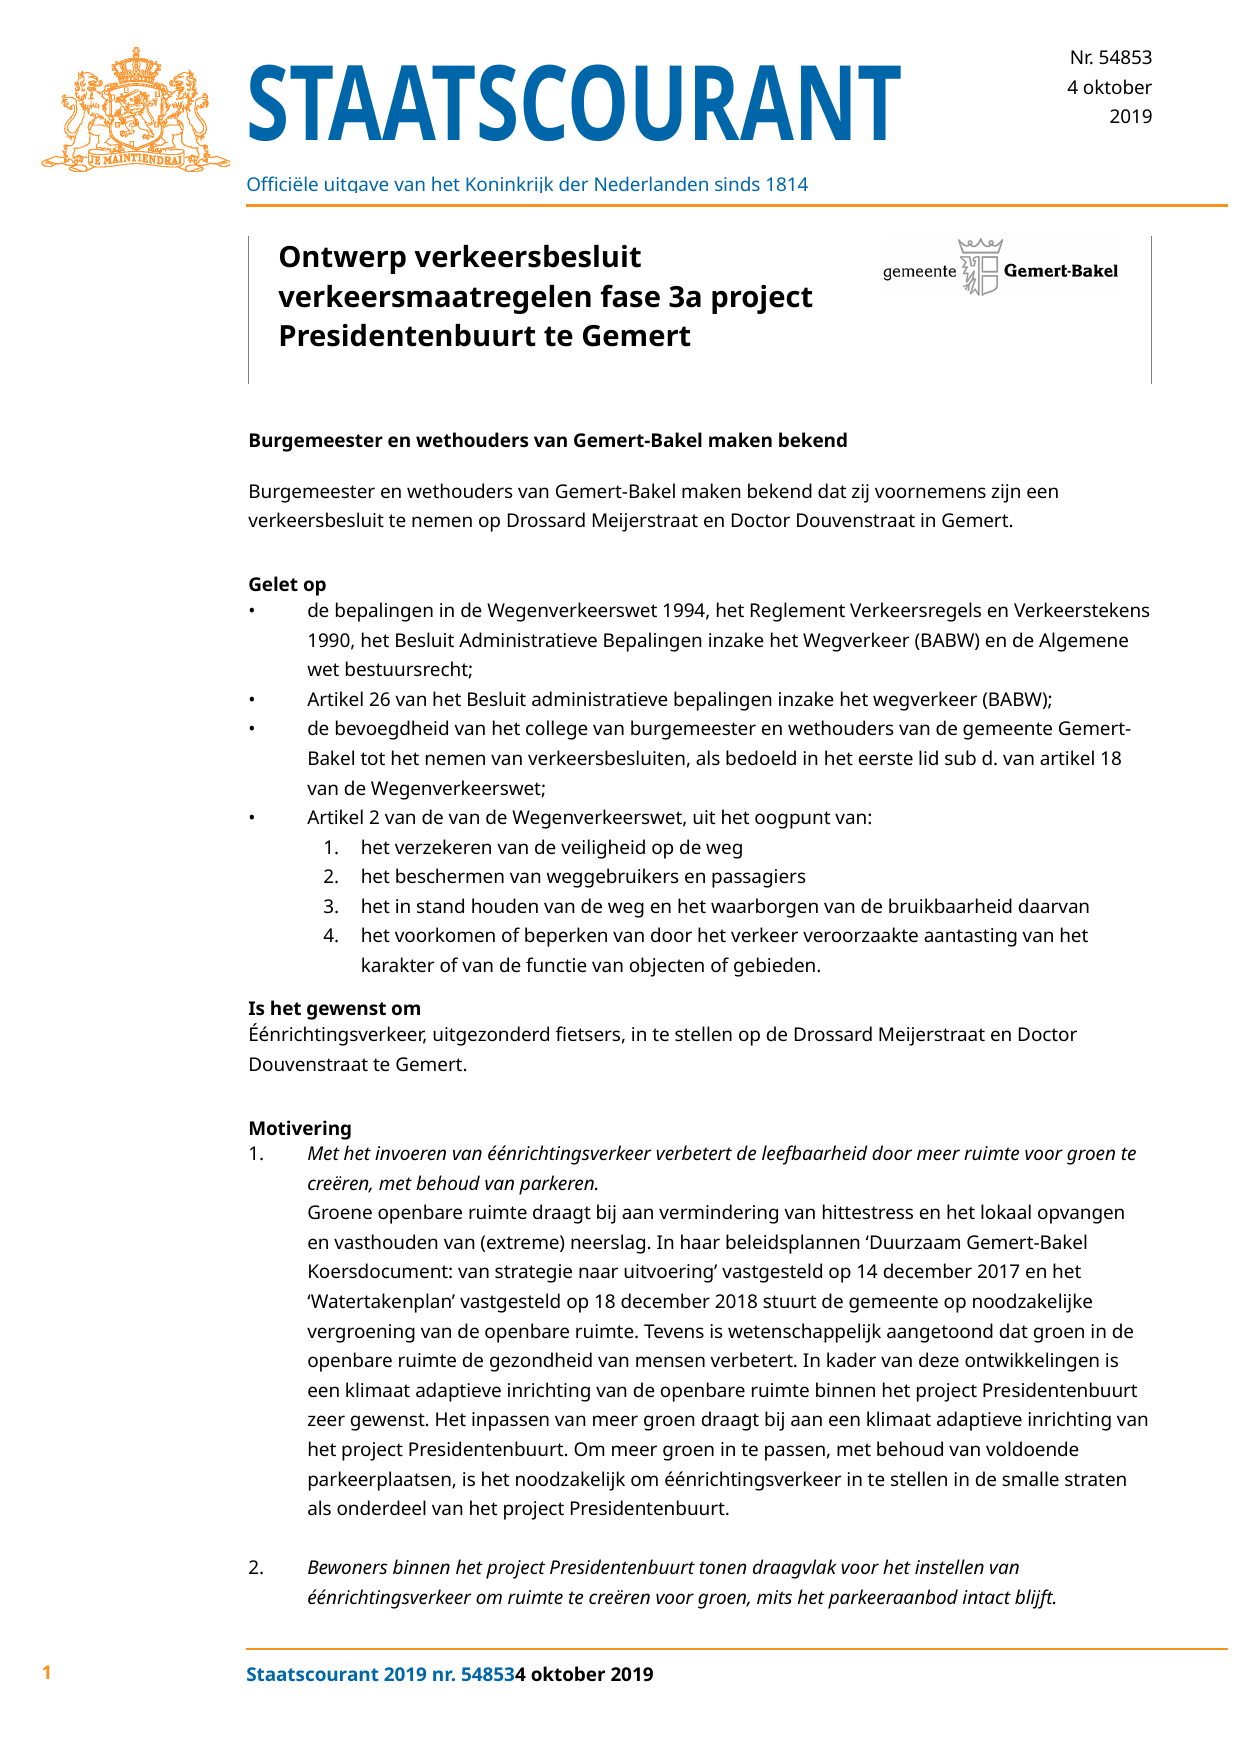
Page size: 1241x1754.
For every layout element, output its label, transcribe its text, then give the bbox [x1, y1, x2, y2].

text Is het gewenst om [248, 995, 1152, 1021]
table_header [850, 236, 1151, 384]
list het beschermen van weggebruikers en passagiers [323, 863, 1152, 889]
text Motivering [248, 1115, 1152, 1140]
list Artikel 26 van het Besluit administratieve bepalingen inzake het wegverkeer (BABW); [248, 686, 1152, 712]
list het voorkomen of beperken van door het verkeer veroorzaakte aantasting van het karakter of van de functie van objecten of gebieden. [323, 923, 1152, 978]
table_header Ontwerp verkeersbesluit verkeersmaatregelen fase 3a project Presidentenbuurt te Gemert [249, 236, 850, 384]
picture [41, 47, 231, 172]
text Burgemeester en wethouders van Gemert-Bakel maken bekend dat zij voornemens zijn een verkeersbesluit te nemen op Drossard Meijerstraat en Doctor Douvenstraat in Gemert. [248, 478, 1152, 533]
list de bevoegdheid van het college van burgemeester en wethouders van de gemeente Gemert-Bakel tot het nemen van verkeersbesluiten, als bedoeld in het eerste lid sub d. van artikel 18 van de Wegenverkeerswet; [248, 716, 1152, 801]
list het verzekeren van de veiligheid op de weg [323, 834, 1152, 860]
list Artikel 2 van de van de Wegenverkeerswet, uit het oogpunt van: [248, 804, 1152, 830]
list het in stand houden van de weg en het waarborgen van de bruikbaarheid daarvan [323, 893, 1152, 919]
text Gelet op [248, 572, 1152, 597]
list Groene openbare ruimte draagt bij aan vermindering van hittestress en het lokaal opvangen en vasthouden van (extreme) neerslag. In haar beleidsplannen ‘Duurzaam Gemert-Bakel Koersdocument: van strategie naar uitvoering’ vastgesteld op 14 december 2017 en het ‘Watertakenplan’ vastgesteld op 18 december 2018 stuurt de gemeente op noodzakelijke vergroening van de openbare ruimte. Tevens is wetenschappelijk aangetoond dat groen in de openbare ruimte de gezondheid van mensen verbetert. In kader van deze ontwikkelingen is een klimaat adaptieve inrichting van de openbare ruimte binnen het project Presidentenbuurt zeer gewenst. Het inpassen van meer groen draagt bij aan een klimaat adaptieve inrichting van het project Presidentenbuurt. Om meer groen in te passen, met behoud van voldoende parkeerplaatsen, is het noodzakelijk om éénrichtingsverkeer in te stellen in de smalle straten als onderdeel van het project Presidentenbuurt. [248, 1199, 1152, 1521]
list Bewoners binnen het project Presidentenbuurt tonen draagvlak voor het instellen van éénrichtingsverkeer om ruimte te creëren voor groen, mits het parkeeraanbod intact blijft. [248, 1554, 1152, 1610]
text Éénrichtingsverkeer, uitgezonderd fietsers, in te stellen op de Drossard Meijerstraat en Doctor Douvenstraat te Gemert. [248, 1021, 1152, 1076]
list Met het invoeren van éénrichtingsverkeer verbetert de leefbaarheid door meer ruimte voor groen te creëren, met behoud van parkeren. [248, 1140, 1152, 1196]
text Burgemeester en wethouders van Gemert-Bakel maken bekend [248, 428, 1152, 453]
list de bepalingen in de Wegenverkeerswet 1994, het Reglement Verkeersregels en Verkeerstekens 1990, het Besluit Administratieve Bepalingen inzake het Wegverkeer (BABW) en de Algemene wet bestuursrecht; [248, 597, 1152, 682]
picture [882, 236, 1119, 297]
